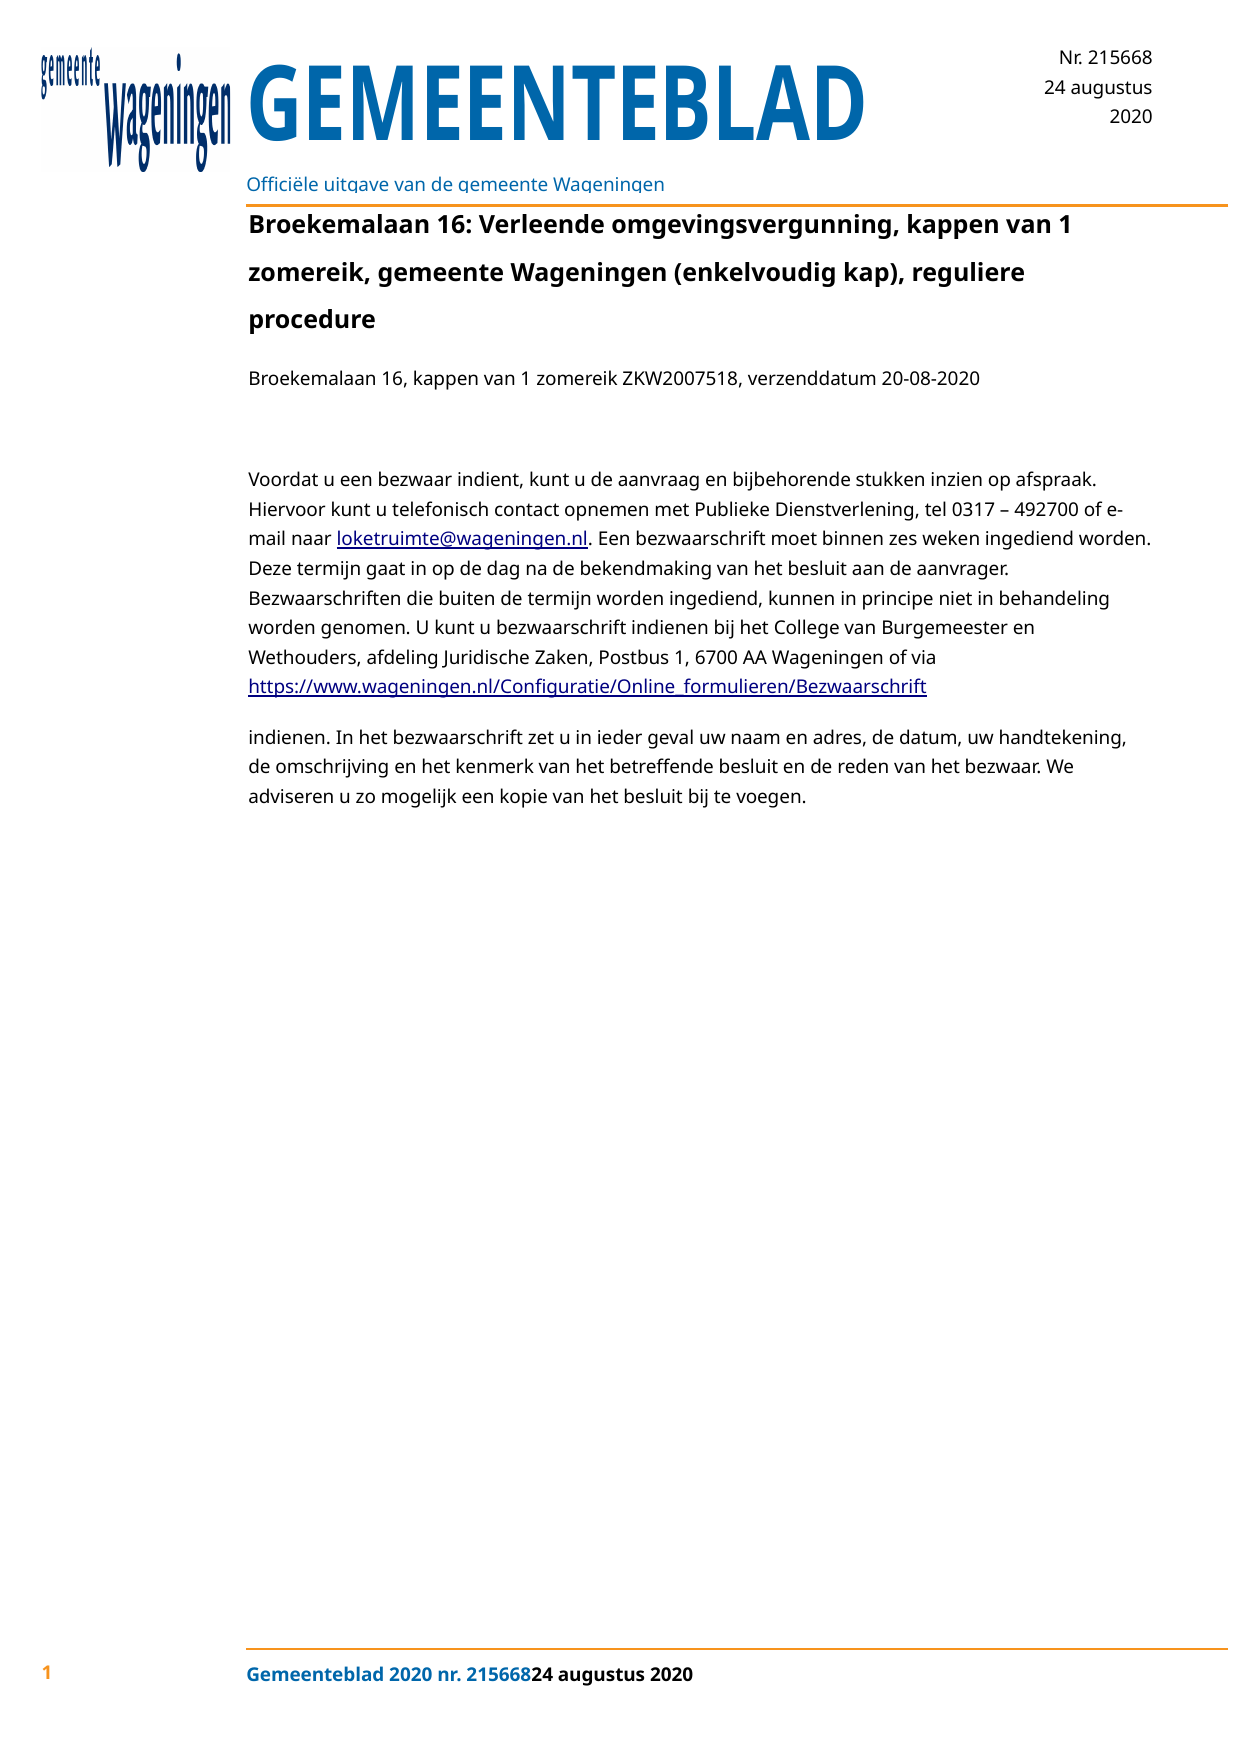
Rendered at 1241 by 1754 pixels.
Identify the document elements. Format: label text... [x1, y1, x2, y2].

text indienen. In het bezwaarschrift zet u in ieder geval uw naam en adres, de datum, uw handtekening, de omschrijving en het kenmerk van het betreffende besluit en de reden van het bezwaar. We adviseren u zo mogelijk een kopie van het besluit bij te voegen. [248, 724, 1152, 809]
text Voordat u een bezwaar indient, kunt u de aanvraag en bijbehorende stukken inzien op afspraak. Hiervoor kunt u telefonisch contact opnemen met Publieke Dienstverlening, tel 0317 – 492700 of e-mail naar loketruimte@wageningen.nl. Een bezwaarschrift moet binnen zes weken ingediend worden. Deze termijn gaat in op de dag na de bekendmaking van het besluit aan de aanvrager. Bezwaarschriften die buiten de termijn worden ingediend, kunnen in principe niet in behandeling worden genomen. U kunt u bezwaarschrift indienen bij het College van Burgemeester en Wethouders, afdeling Juridische Zaken, Postbus 1, 6700 AA Wageningen of via https://www.wageningen.nl/Configuratie/Online_formulieren/Bezwaarschrift [248, 466, 1152, 699]
text Broekemalaan 16, kappen van 1 zomereik ZKW2007518, verzenddatum 20-08-2020 [248, 366, 1152, 391]
picture [41, 47, 231, 172]
text Broekemalaan 16: Verleende omgevingsvergunning, kappen van 1 zomereik, gemeente Wageningen (enkelvoudig kap), reguliere procedure [248, 207, 1152, 336]
